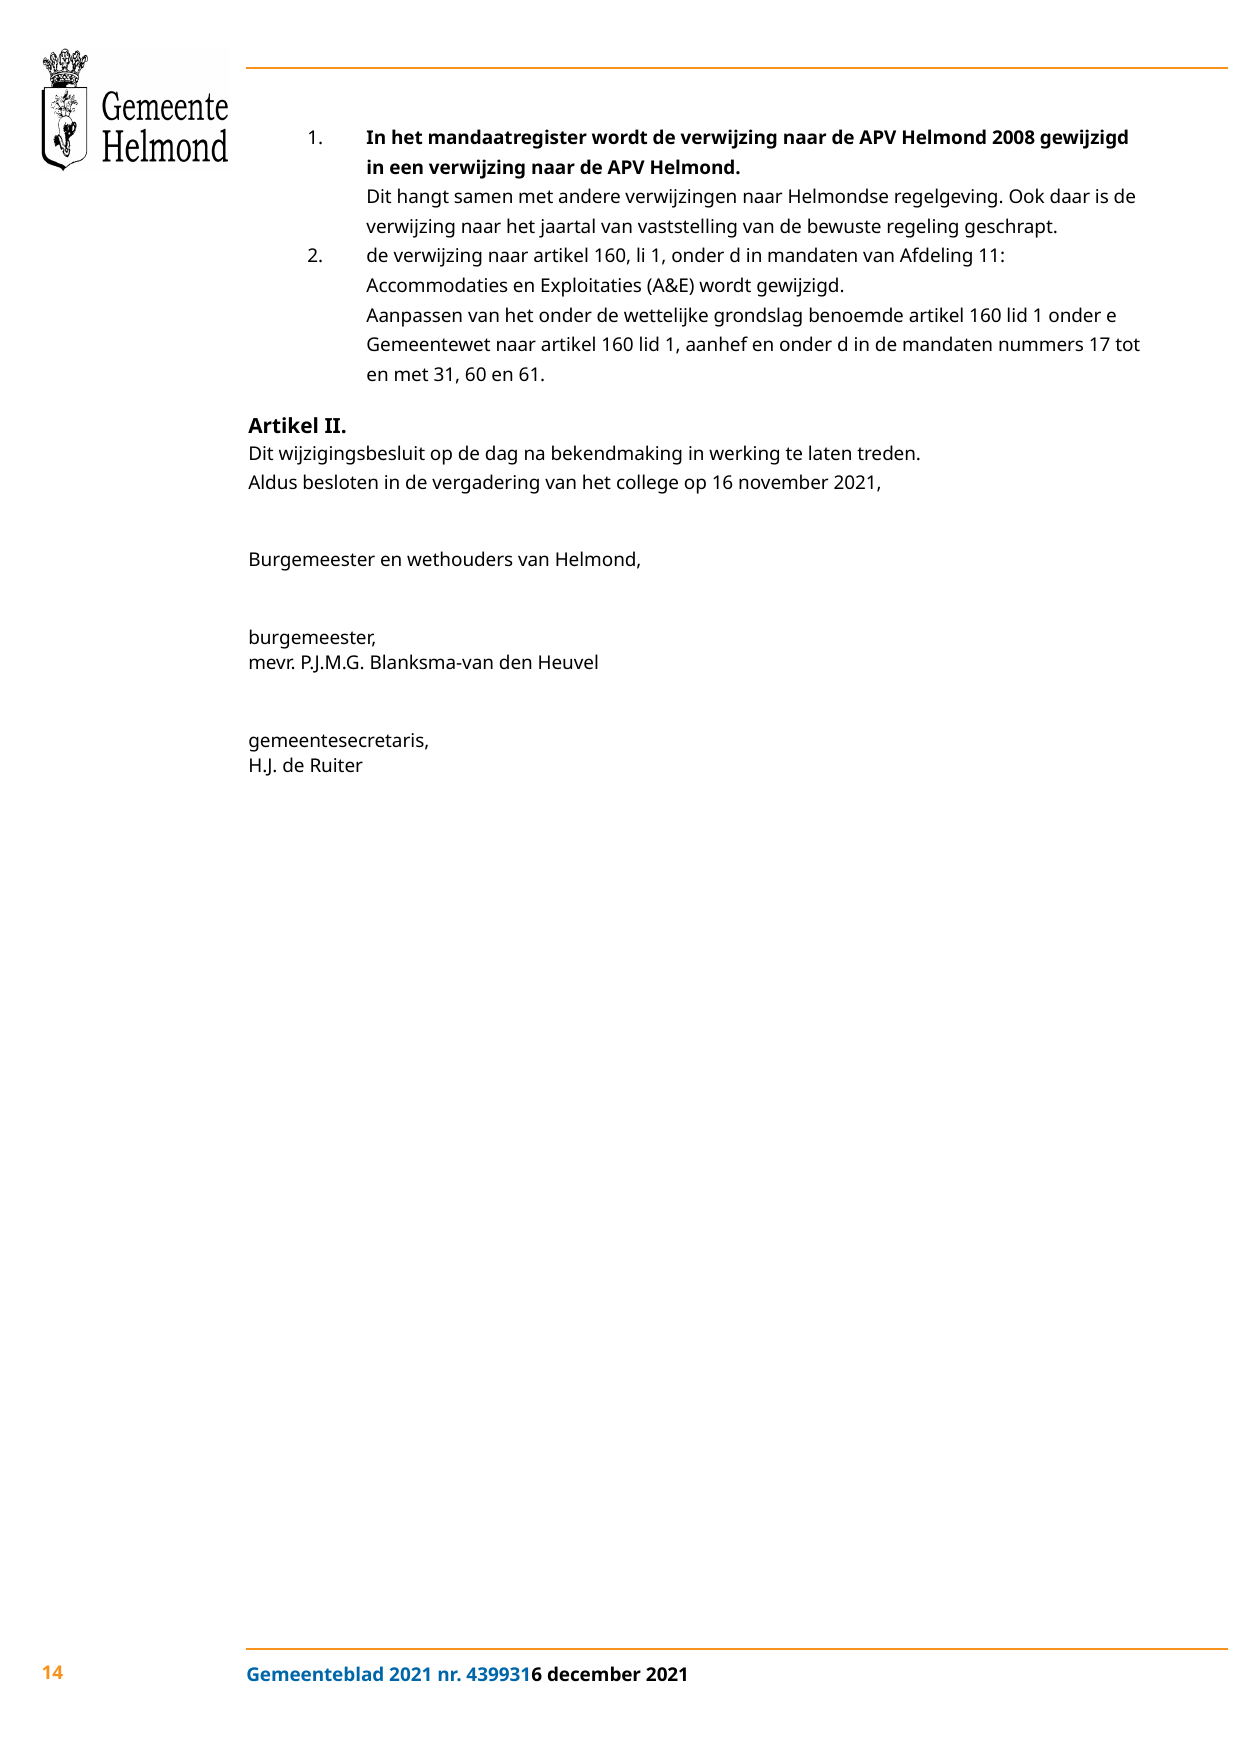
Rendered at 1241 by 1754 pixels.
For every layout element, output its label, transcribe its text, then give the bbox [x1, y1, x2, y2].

list de verwijzing naar artikel 160, li 1, onder d in mandaten van Afdeling 11: Accommodaties en Exploitaties (A&E) wordt gewijzigd. [307, 243, 1152, 298]
text mevr. P.J.M.G. Blanksma-van den Heuvel [248, 649, 1152, 675]
text Artikel II. [248, 411, 1152, 440]
list Dit hangt samen met andere verwijzingen naar Helmondse regelgeving. Ook daar is de verwijzing naar het jaartal van vaststelling van de bewuste regeling geschrapt. [307, 183, 1152, 239]
list Aanpassen van het onder de wettelijke grondslag benoemde artikel 160 lid 1 onder e Gemeentewet naar artikel 160 lid 1, aanhef en onder d in de mandaten nummers 17 tot en met 31, 60 en 61. [307, 302, 1152, 387]
text burgemeester, [248, 624, 1152, 649]
text Dit wijzigingsbesluit op de dag na bekendmaking in werking te laten treden. [248, 440, 1152, 466]
text H.J. de Ruiter [248, 752, 1152, 778]
text gemeentesecretaris, [248, 727, 1152, 752]
text Aldus besloten in de vergadering van het college op 16 november 2021, [248, 469, 1152, 495]
text Burgemeester en wethouders van Helmond, [248, 547, 1152, 572]
list In het mandaatregister wordt de verwijzing naar de APV Helmond 2008 gewijzigd in een verwijzing naar de APV Helmond. [307, 124, 1152, 180]
picture [41, 47, 231, 172]
